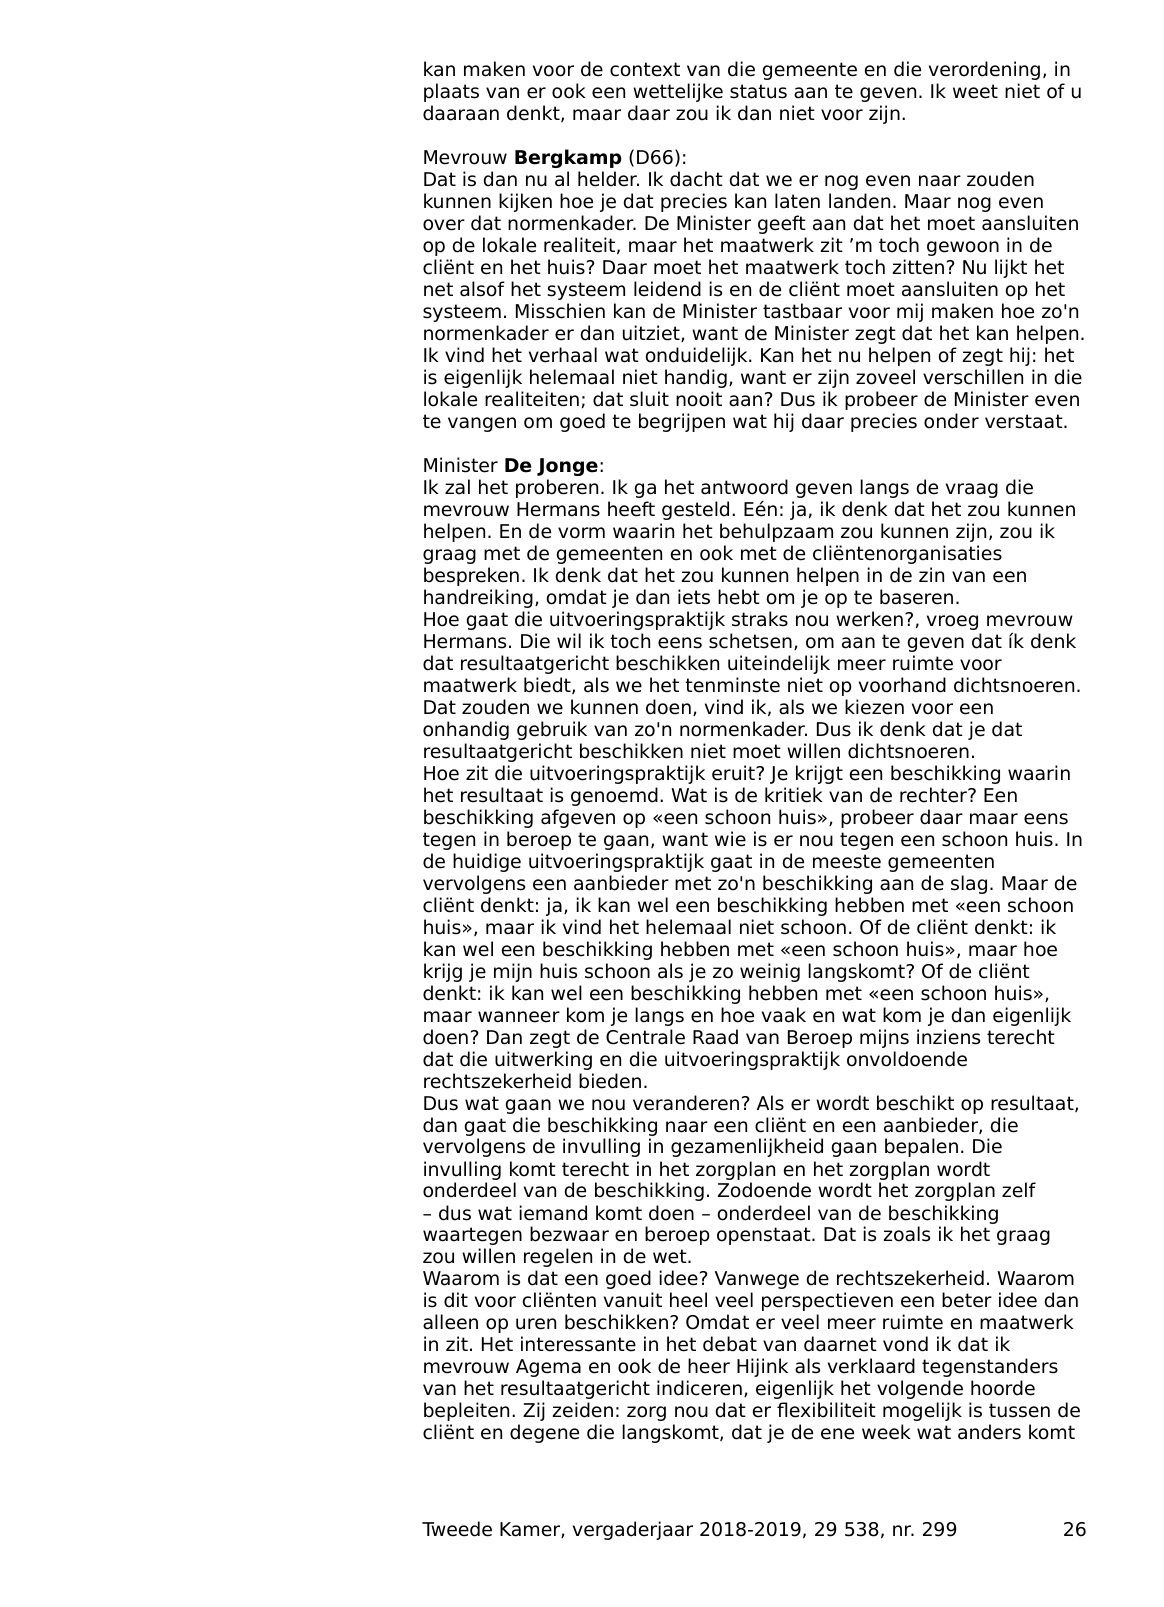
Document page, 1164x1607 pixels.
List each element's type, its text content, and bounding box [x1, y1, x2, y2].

text Dus wat gaan we nou veranderen? Als er wordt beschikt op resultaat, dan gaat die beschikking naar een cliënt en een aanbieder, die vervolgens de invulling in gezamenlijkheid gaan bepalen. Die invulling komt terecht in het zorgplan en het zorgplan wordt onderdeel van de beschikking. Zodoende wordt het zorgplan zelf – dus wat iemand komt doen – onderdeel van de beschikking waartegen bezwaar en beroep openstaat. Dat is zoals ik het graag zou willen regelen in de wet. [422, 1092, 1087, 1268]
text Ik zal het proberen. Ik ga het antwoord geven langs de vraag die mevrouw Hermans heeft gesteld. Eén: ja, ik denk dat het zou kunnen helpen. En de vorm waarin het behulpzaam zou kunnen zijn, zou ik graag met de gemeenten en ook met de cliëntenorganisaties bespreken. Ik denk dat het zou kunnen helpen in de zin van een handreiking, omdat je dan iets hebt om je op te baseren. [422, 477, 1087, 609]
text Mevrouw Bergkamp (D66): [422, 147, 1087, 169]
text kan maken voor de context van die gemeente en die verordening, in plaats van er ook een wettelijke status aan te geven. Ik weet niet of u daaraan denkt, maar daar zou ik dan niet voor zijn. [422, 59, 1087, 125]
text Minister De Jonge: [422, 455, 1087, 477]
text Hoe zit die uitvoeringspraktijk eruit? Je krijgt een beschikking waarin het resultaat is genoemd. Wat is de kritiek van de rechter? Een beschikking afgeven op «een schoon huis», probeer daar maar eens tegen in beroep te gaan, want wie is er nou tegen een schoon huis. In de huidige uitvoeringspraktijk gaat in de meeste gemeenten vervolgens een aanbieder met zo'n beschikking aan de slag. Maar de cliënt denkt: ja, ik kan wel een beschikking hebben met «een schoon huis», maar ik vind het helemaal niet schoon. Of de cliënt denkt: ik kan wel een beschikking hebben met «een schoon huis», maar hoe krijg je mijn huis schoon als je zo weinig langskomt? Of de cliënt denkt: ik kan wel een beschikking hebben met «een schoon huis», maar wanneer kom je langs en hoe vaak en wat kom je dan eigenlijk doen? Dan zegt de Centrale Raad van Beroep mijns inziens terecht dat die uitwerking en die uitvoeringspraktijk onvoldoende rechtszekerheid bieden. [422, 763, 1087, 1092]
text Dat is dan nu al helder. Ik dacht dat we er nog even naar zouden kunnen kijken hoe je dat precies kan laten landen. Maar nog even over dat normenkader. De Minister geeft aan dat het moet aansluiten op de lokale realiteit, maar het maatwerk zit ’m toch gewoon in de cliënt en het huis? Daar moet het maatwerk toch zitten? Nu lijkt het net alsof het systeem leidend is en de cliënt moet aansluiten op het systeem. Misschien kan de Minister tastbaar voor mij maken hoe zo'n normenkader er dan uitziet, want de Minister zegt dat het kan helpen. Ik vind het verhaal wat onduidelijk. Kan het nu helpen of zegt hij: het is eigenlijk helemaal niet handig, want er zijn zoveel verschillen in die lokale realiteiten; dat sluit nooit aan? Dus ik probeer de Minister even te vangen om goed te begrijpen wat hij daar precies onder verstaat. [422, 169, 1087, 433]
text Hoe gaat die uitvoeringspraktijk straks nou werken?, vroeg mevrouw Hermans. Die wil ik toch eens schetsen, om aan te geven dat ík denk dat resultaatgericht beschikken uiteindelijk meer ruimte voor maatwerk biedt, als we het tenminste niet op voorhand dichtsnoeren. Dat zouden we kunnen doen, vind ik, als we kiezen voor een onhandig gebruik van zo'n normenkader. Dus ik denk dat je dat resultaatgericht beschikken niet moet willen dichtsnoeren. [422, 609, 1087, 763]
text Waarom is dat een goed idee? Vanwege de rechtszekerheid. Waarom is dit voor cliënten vanuit heel veel perspectieven een beter idee dan alleen op uren beschikken? Omdat er veel meer ruimte en maatwerk in zit. Het interessante in het debat van daarnet vond ik dat ik mevrouw Agema en ook de heer Hijink als verklaard tegenstanders van het resultaatgericht indiceren, eigenlijk het volgende hoorde bepleiten. Zij zeiden: zorg nou dat er flexibiliteit mogelijk is tussen de cliënt en degene die langskomt, dat je de ene week wat anders komt [422, 1268, 1087, 1444]
